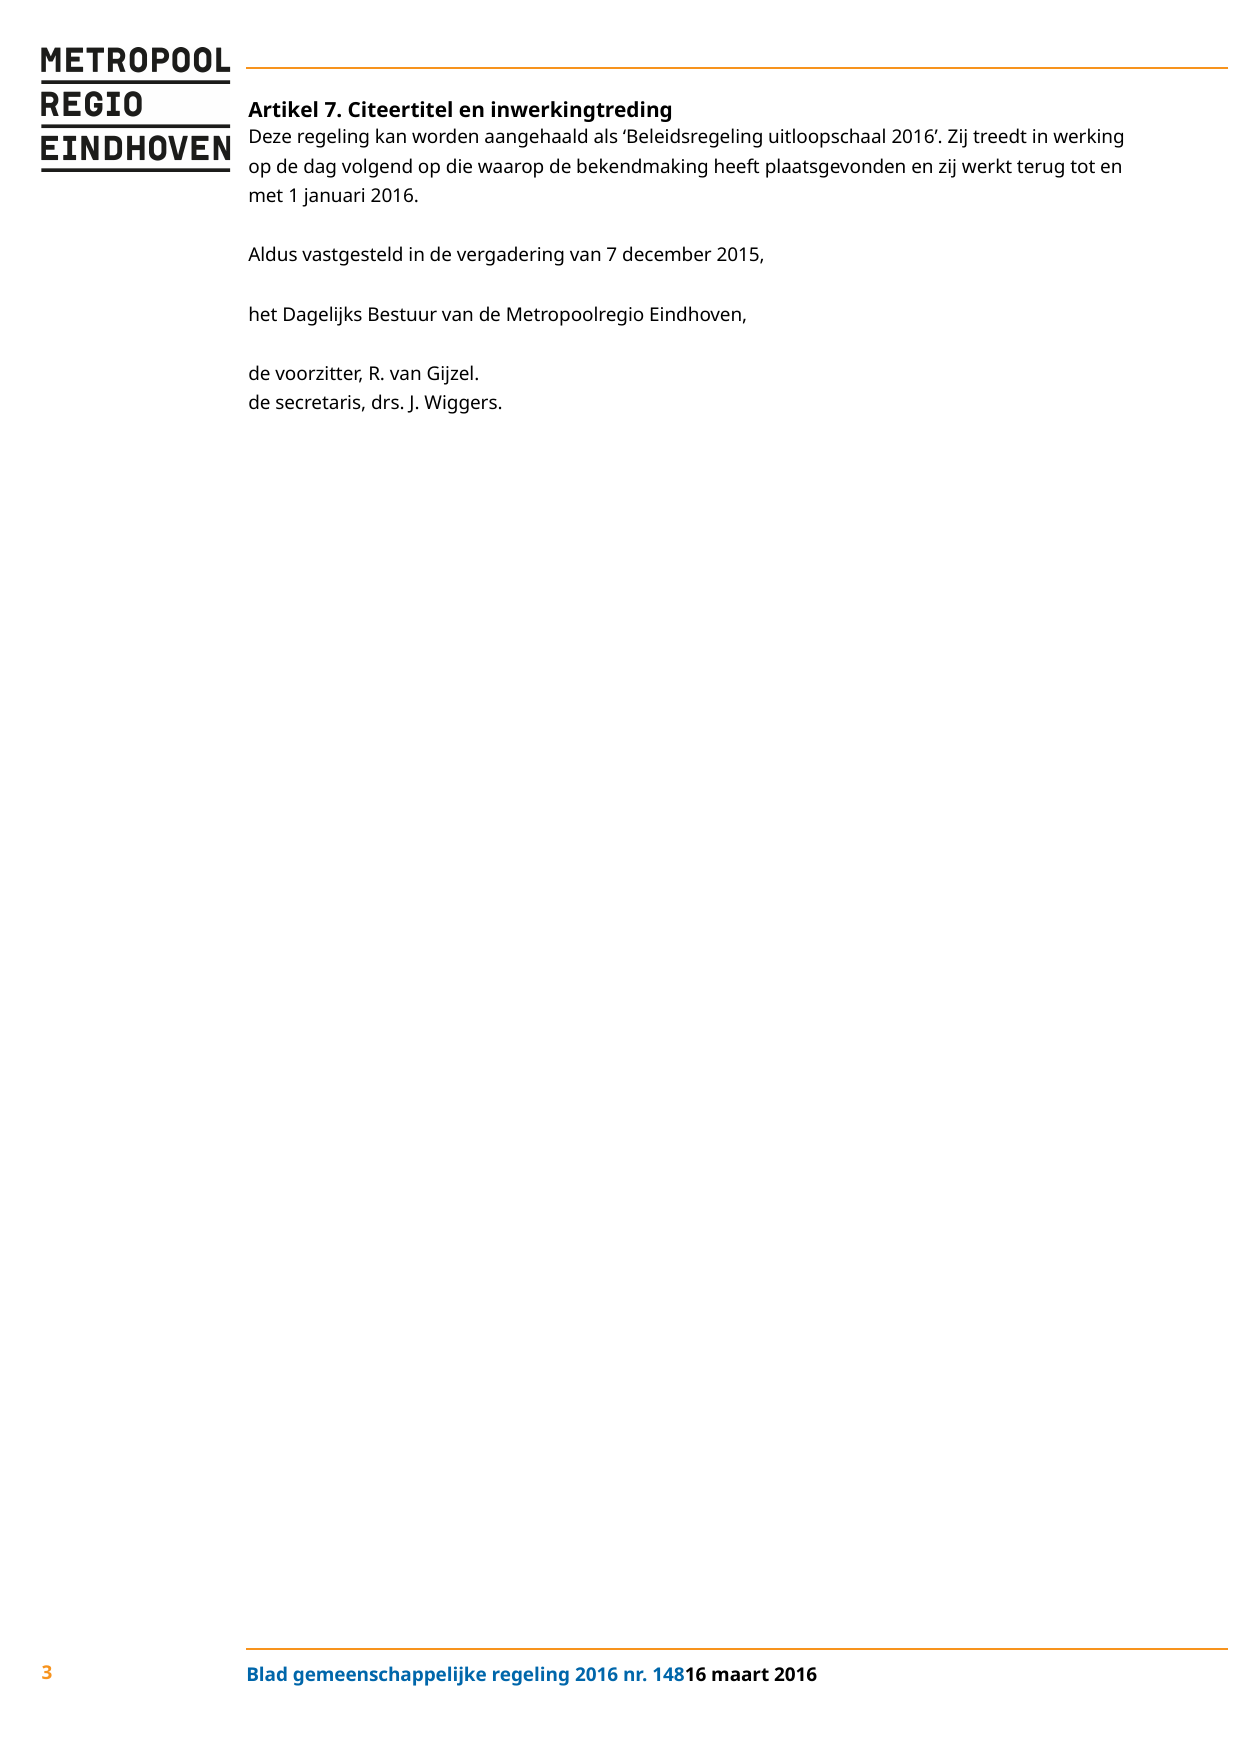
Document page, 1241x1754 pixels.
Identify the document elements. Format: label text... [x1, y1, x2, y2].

text de secretaris, drs. J. Wiggers. [248, 389, 1152, 415]
text de voorzitter, R. van Gijzel. [248, 360, 1152, 386]
text Aldus vastgesteld in de vergadering van 7 december 2015, [248, 242, 1152, 267]
text Deze regeling kan worden aangehaald als ‘Beleidsregeling uitloopschaal 2016’. Zij treedt in werking op de dag volgend op die waarop de bekendmaking heeft plaatsgevonden en zij werkt terug tot en met 1 januari 2016. [248, 123, 1152, 208]
text Artikel 7. Citeertitel en inwerkingtreding [248, 95, 1152, 123]
picture [41, 47, 231, 172]
text het Dagelijks Bestuur van de Metropoolregio Eindhoven, [248, 301, 1152, 326]
